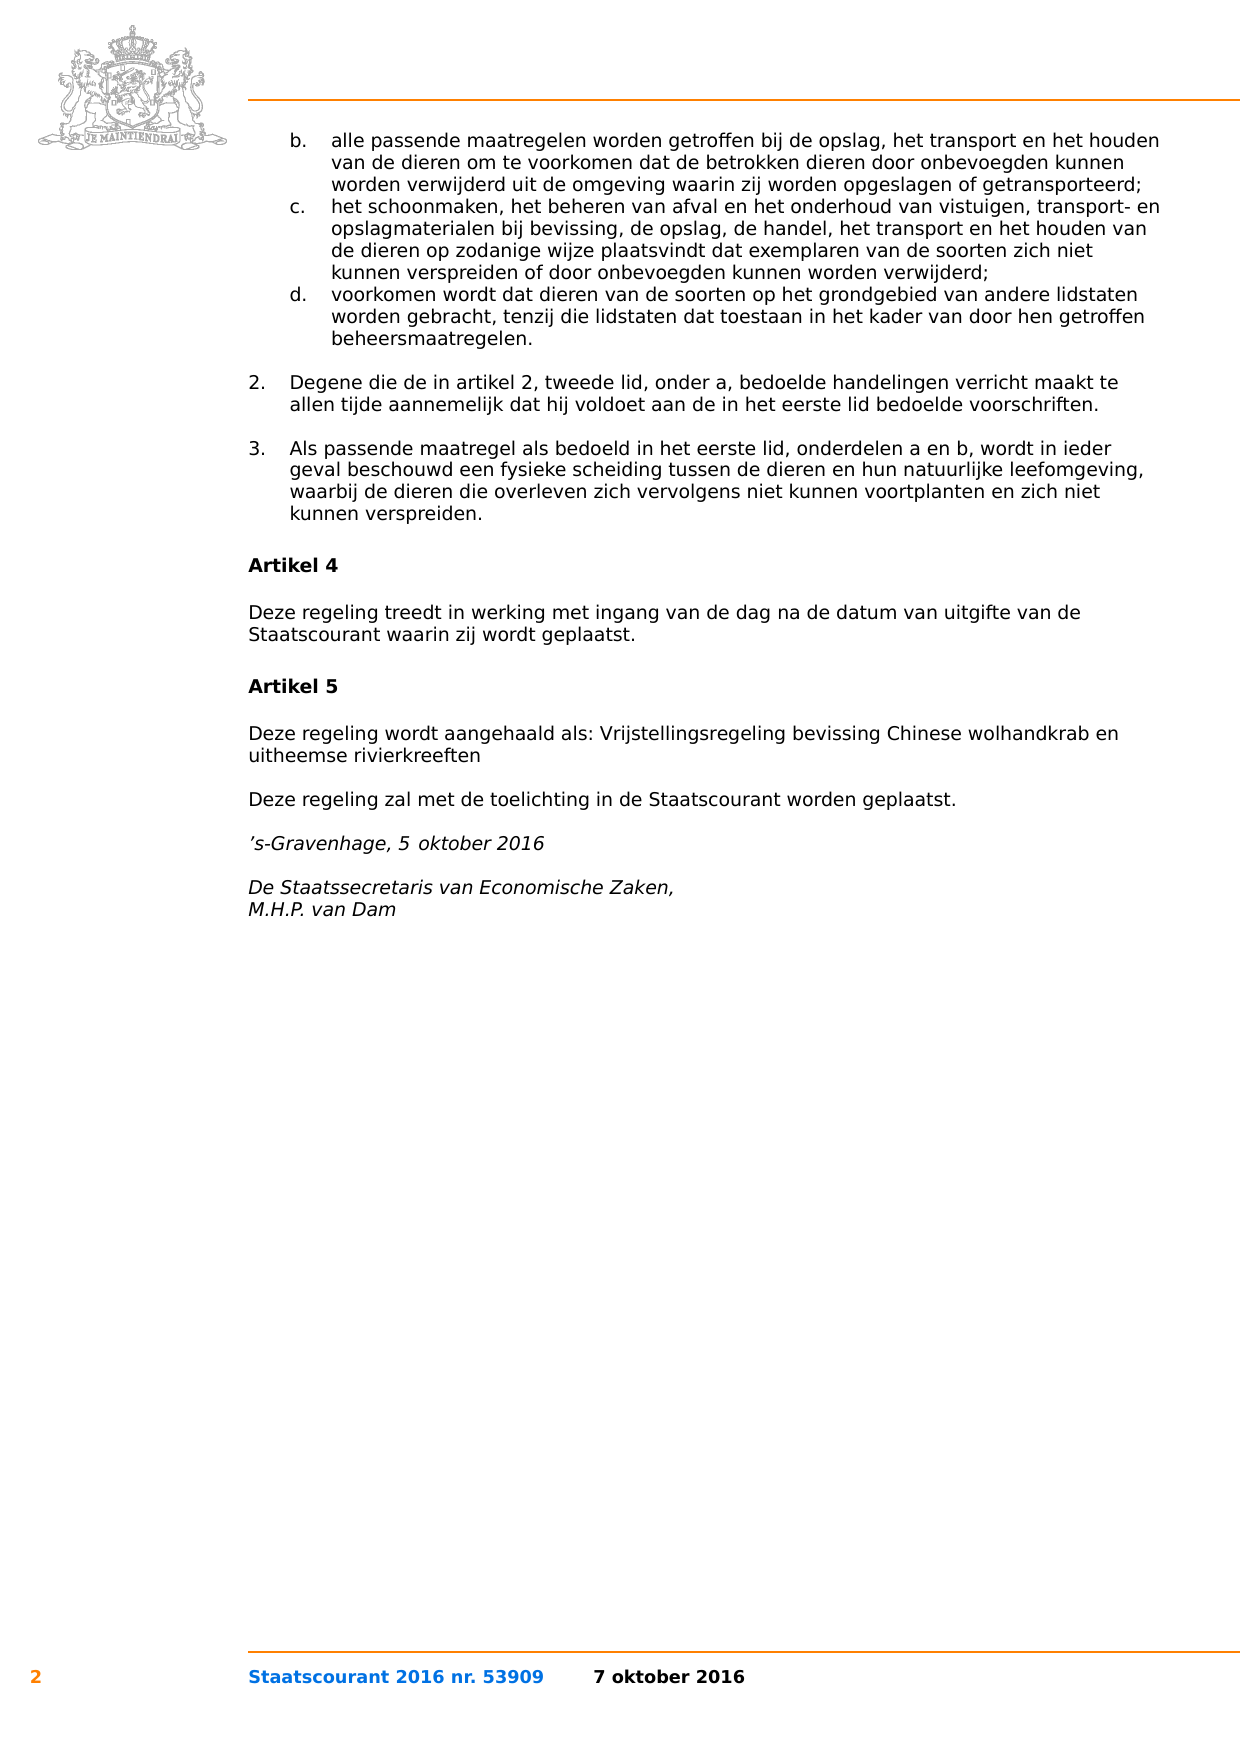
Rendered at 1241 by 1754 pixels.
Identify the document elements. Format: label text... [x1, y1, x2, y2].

picture [38, 25, 227, 150]
subtitle Artikel 5 [248, 676, 1163, 698]
subtitle Artikel 4 [248, 555, 1163, 577]
text Deze regeling wordt aangehaald als: Vrijstellingsregeling bevissing Chinese wolhandkrab en uitheemse rivierkreeften [248, 723, 1163, 767]
text De Staatssecretaris van Economische Zaken, M.H.P. van Dam [248, 877, 1163, 921]
text 3. Als passende maatregel als bedoeld in het eerste lid, onderdelen a en b, wordt in ieder geval beschouwd een fysieke scheiding tussen de dieren en hun natuurlijke leefomgeving, waarbij de dieren die overleven zich vervolgens niet kunnen voortplanten en zich niet kunnen verspreiden. [248, 437, 1163, 525]
text Deze regeling zal met de toelichting in de Staatscourant worden geplaatst. [248, 789, 1163, 811]
text d. voorkomen wordt dat dieren van de soorten op het grondgebied van andere lidstaten worden gebracht, tenzij die lidstaten dat toestaan in het kader van door hen getroffen beheersmaatregelen. [289, 284, 1163, 350]
text ’s-Gravenhage, 5 oktober 2016 [248, 833, 1163, 855]
text Deze regeling treedt in werking met ingang van de dag na de datum van uitgifte van de Staatscourant waarin zij wordt geplaatst. [248, 602, 1163, 646]
text 2. Degene die de in artikel 2, tweede lid, onder a, bedoelde handelingen verricht maakt te allen tijde aannemelijk dat hij voldoet aan de in het eerste lid bedoelde voorschriften. [248, 372, 1163, 416]
text c. het schoonmaken, het beheren van afval en het onderhoud van vistuigen, transport- en opslagmaterialen bij bevissing, de opslag, de handel, het transport en het houden van de dieren op zodanige wijze plaatsvindt dat exemplaren van de soorten zich niet kunnen verspreiden of door onbevoegden kunnen worden verwijderd; [289, 196, 1163, 284]
text b. alle passende maatregelen worden getroffen bij de opslag, het transport en het houden van de dieren om te voorkomen dat de betrokken dieren door onbevoegden kunnen worden verwijderd uit de omgeving waarin zij worden opgeslagen of getransporteerd; [289, 130, 1163, 196]
